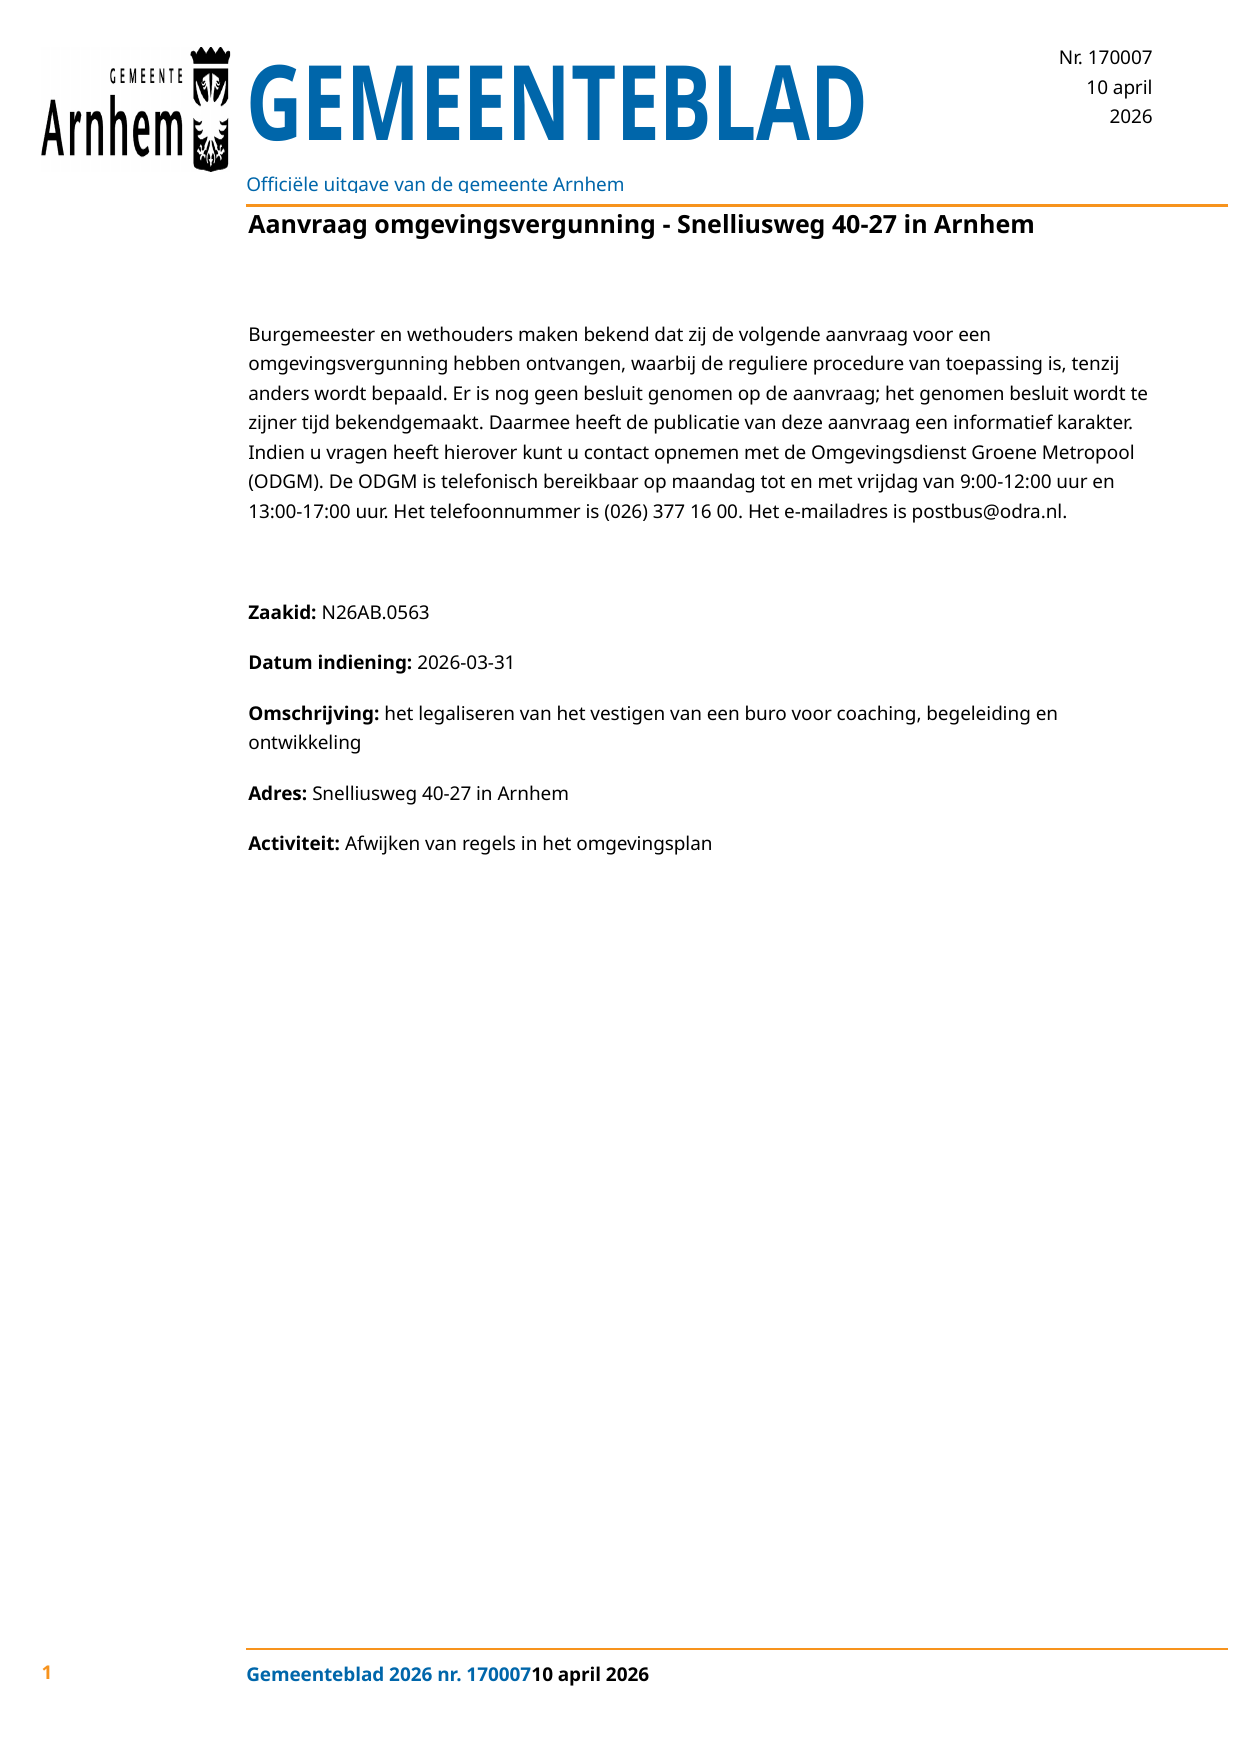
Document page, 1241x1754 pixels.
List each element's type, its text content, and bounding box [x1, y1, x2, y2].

text Aanvraag omgevingsvergunning - Snelliusweg 40-27 in Arnhem [248, 207, 1152, 241]
text Activiteit: Afwijken van regels in het omgevingsplan [248, 830, 1152, 856]
text Zaakid: N26AB.0563 [248, 599, 1152, 625]
text Burgemeester en wethouders maken bekend dat zij de volgende aanvraag voor een omgevingsvergunning hebben ontvangen, waarbij de reguliere procedure van toepassing is, tenzij anders wordt bepaald. Er is nog geen besluit genomen op de aanvraag; het genomen besluit wordt te zijner tijd bekendgemaakt. Daarmee heeft de publicatie van deze aanvraag een informatief karakter. Indien u vragen heeft hierover kunt u contact opnemen met de Omgevingsdienst Groene Metropool (ODGM). De ODGM is telefonisch bereikbaar op maandag tot en met vrijdag van 9:00-12:00 uur en 13:00-17:00 uur. Het telefoonnummer is (026) 377 16 00. Het e-mailadres is postbus@odra.nl. [248, 321, 1152, 524]
text Datum indiening: 2026-03-31 [248, 649, 1152, 675]
text Adres: Snelliusweg 40-27 in Arnhem [248, 780, 1152, 806]
picture [41, 47, 231, 172]
text Omschrijving: het legaliseren van het vestigen van een buro voor coaching, begeleiding en ontwikkeling [248, 700, 1152, 755]
